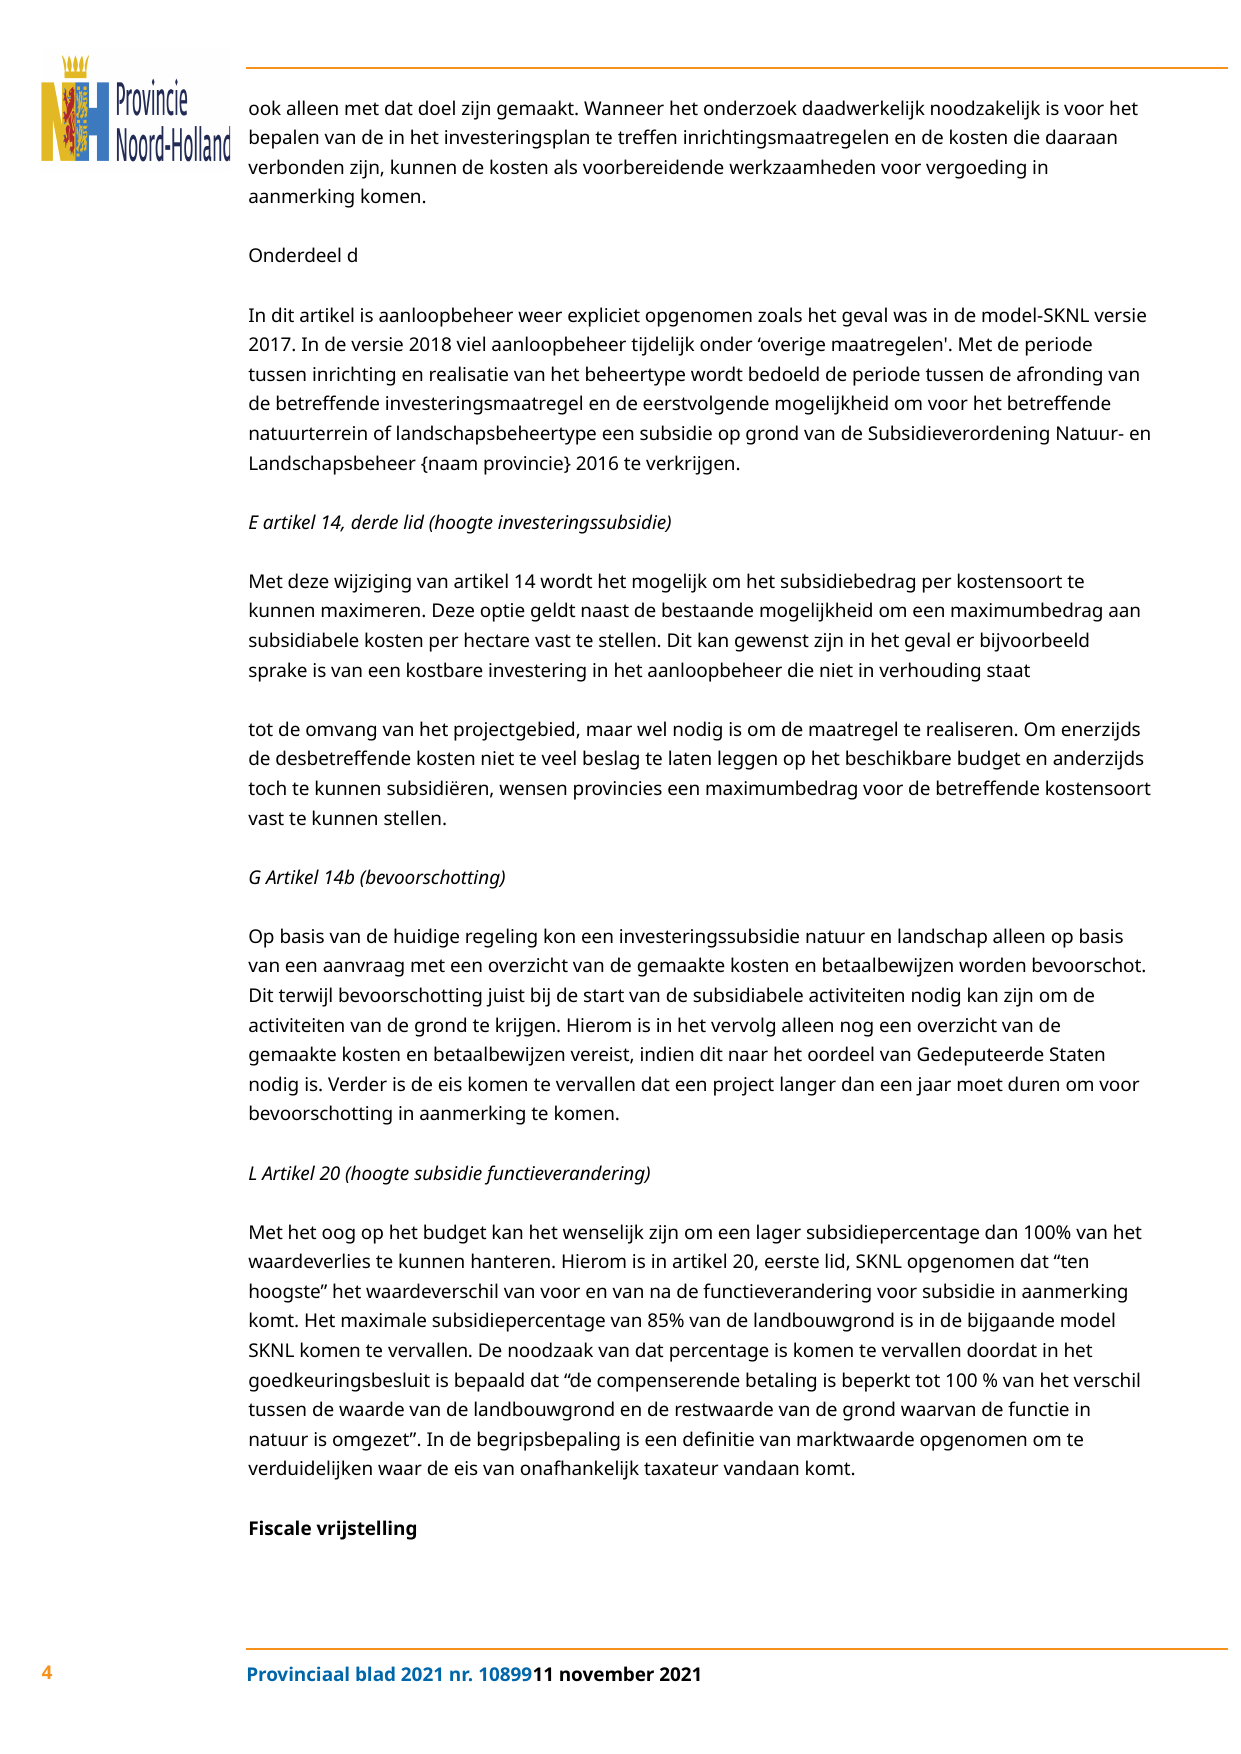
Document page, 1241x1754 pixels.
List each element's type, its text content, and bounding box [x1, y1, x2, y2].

text E artikel 14, derde lid (hoogte investeringssubsidie) [248, 509, 1152, 535]
text In dit artikel is aanloopbeheer weer expliciet opgenomen zoals het geval was in de model-SKNL versie 2017. In de versie 2018 viel aanloopbeheer tijdelijk onder ‘overige maatregelen'. Met de periode tussen inrichting en realisatie van het beheertype wordt bedoeld de periode tussen de afronding van de betreffende investeringsmaatregel en de eerstvolgende mogelijkheid om voor het betreffende natuurterrein of landschapsbeheertype een subsidie op grond van de Subsidieverordening Natuur- en Landschapsbeheer {naam provincie} 2016 te verkrijgen. [248, 302, 1152, 476]
text Op basis van de huidige regeling kon een investeringssubsidie natuur en landschap alleen op basis van een aanvraag met een overzicht van de gemaakte kosten en betaalbewijzen worden bevoorschot. Dit terwijl bevoorschotting juist bij de start van de subsidiabele activiteiten nodig kan zijn om de activiteiten van de grond te krijgen. Hierom is in het vervolg alleen nog een overzicht van de gemaakte kosten en betaalbewijzen vereist, indien dit naar het oordeel van Gedeputeerde Staten nodig is. Verder is de eis komen te vervallen dat een project langer dan een jaar moet duren om voor bevoorschotting in aanmerking te komen. [248, 923, 1152, 1126]
picture [41, 47, 231, 172]
text G Artikel 14b (bevoorschotting) [248, 864, 1152, 890]
text tot de omvang van het projectgebied, maar wel nodig is om de maatregel te realiseren. Om enerzijds de desbetreffende kosten niet te veel beslag te laten leggen op het beschikbare budget en anderzijds toch te kunnen subsidiëren, wensen provincies een maximumbedrag voor de betreffende kostensoort vast te kunnen stellen. [248, 716, 1152, 831]
text L Artikel 20 (hoogte subsidie functieverandering) [248, 1160, 1152, 1186]
text Met deze wijziging van artikel 14 wordt het mogelijk om het subsidiebedrag per kostensoort te kunnen maximeren. Deze optie geldt naast de bestaande mogelijkheid om een maximumbedrag aan subsidiabele kosten per hectare vast te stellen. Dit kan gewenst zijn in het geval er bijvoorbeeld sprake is van een kostbare investering in het aanloopbeheer die niet in verhouding staat [248, 568, 1152, 683]
text Onderdeel d [248, 243, 1152, 268]
text ook alleen met dat doel zijn gemaakt. Wanneer het onderzoek daadwerkelijk noodzakelijk is voor het bepalen van de in het investeringsplan te treffen inrichtingsmaatregelen en de kosten die daaraan verbonden zijn, kunnen de kosten als voorbereidende werkzaamheden voor vergoeding in aanmerking komen. [248, 95, 1152, 209]
text Met het oog op het budget kan het wenselijk zijn om een lager subsidiepercentage dan 100% van het waardeverlies te kunnen hanteren. Hierom is in artikel 20, eerste lid, SKNL opgenomen dat “ten hoogste” het waardeverschil van voor en van na de functieverandering voor subsidie in aanmerking komt. Het maximale subsidiepercentage van 85% van de landbouwgrond is in de bijgaande model SKNL komen te vervallen. De noodzaak van dat percentage is komen te vervallen doordat in het goedkeuringsbesluit is bepaald dat “de compenserende betaling is beperkt tot 100 % van het verschil tussen de waarde van de landbouwgrond en de restwaarde van de grond waarvan de functie in natuur is omgezet”. In de begripsbepaling is een definitie van marktwaarde opgenomen om te verduidelijken waar de eis van onafhankelijk taxateur vandaan komt. [248, 1219, 1152, 1481]
text Fiscale vrijstelling [248, 1515, 1152, 1541]
